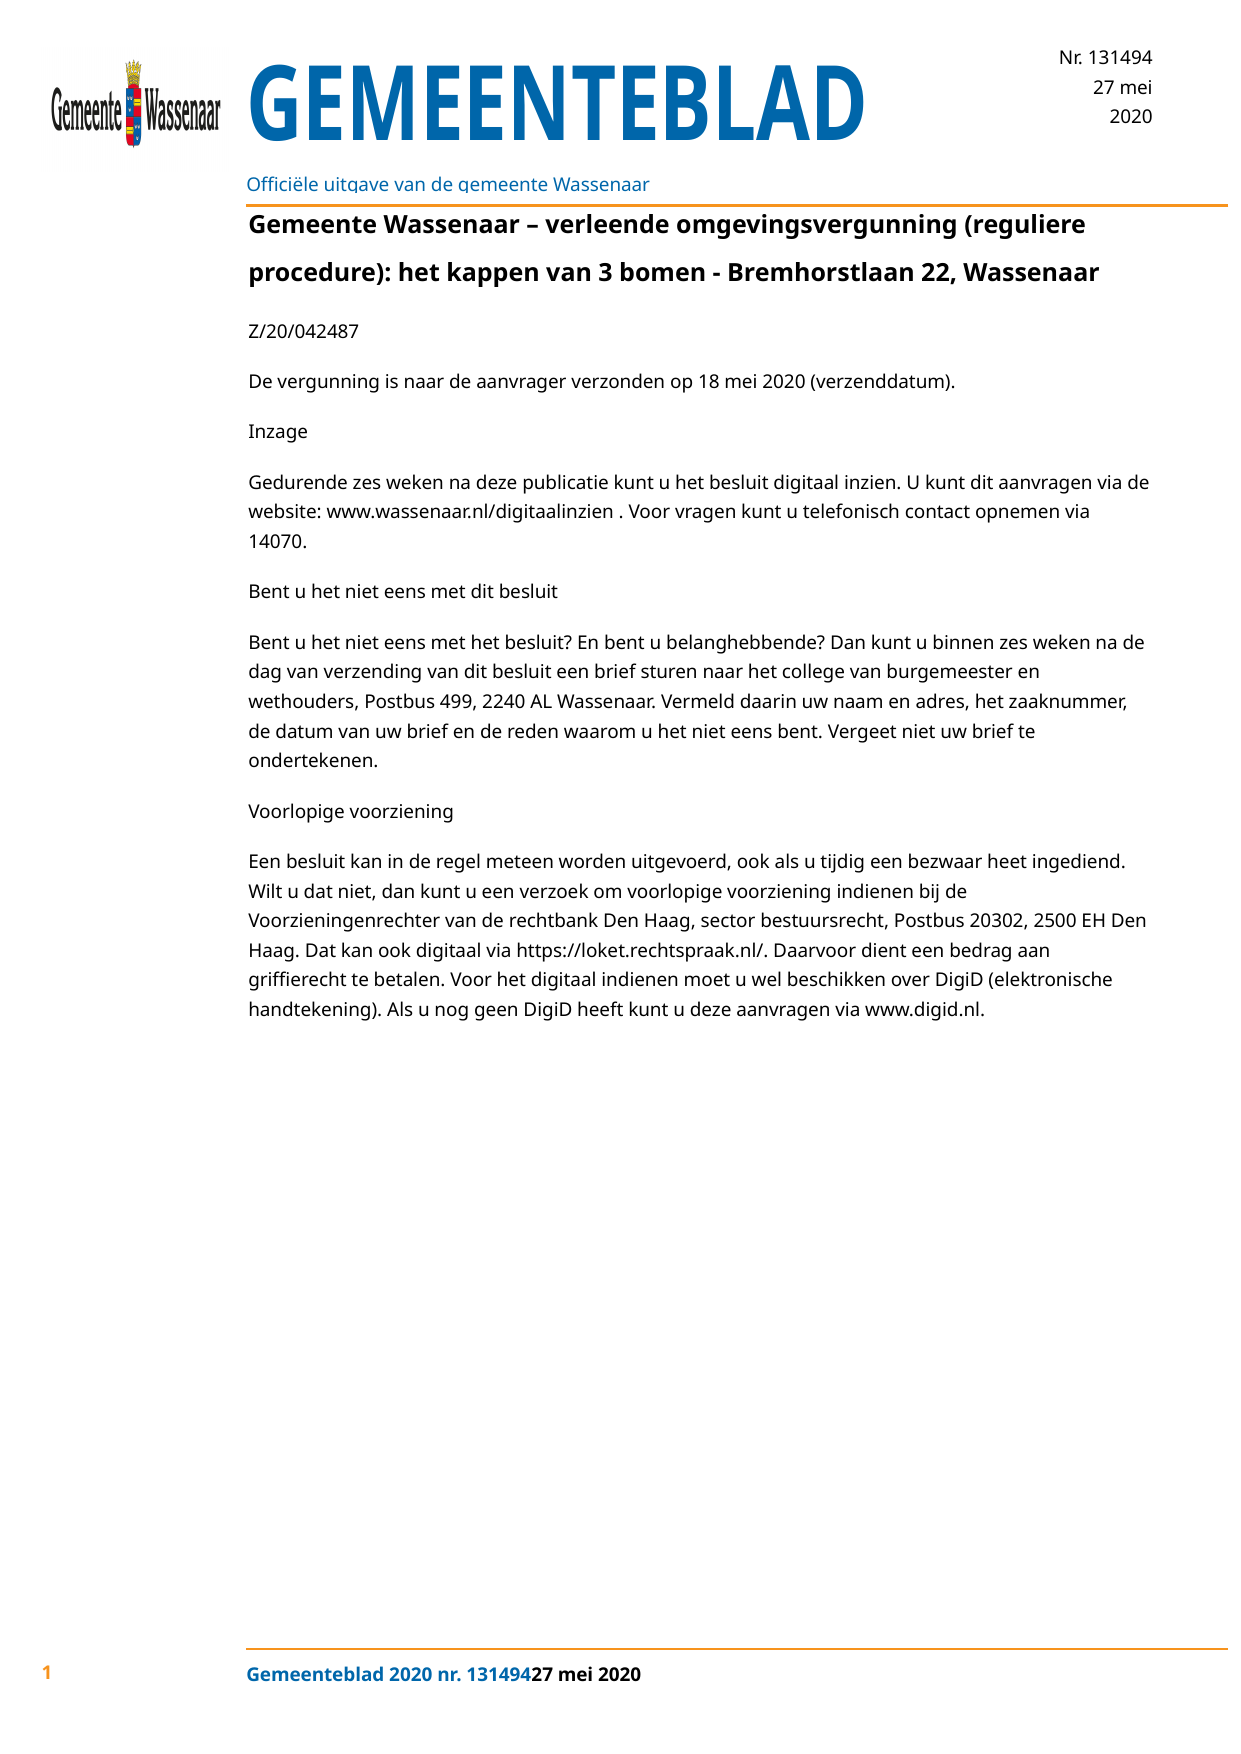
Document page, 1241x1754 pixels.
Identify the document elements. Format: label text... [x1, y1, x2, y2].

text Bent u het niet eens met dit besluit [248, 579, 1152, 604]
text Voorlopige voorziening [248, 798, 1152, 824]
text Z/20/042487 [248, 318, 1152, 344]
text Gemeente Wassenaar – verleende omgevingsvergunning (reguliere procedure): het kappen van 3 bomen - Bremhorstlaan 22, Wassenaar [248, 207, 1152, 288]
text Gedurende zes weken na deze publicatie kunt u het besluit digitaal inzien. U kunt dit aanvragen via de website: www.wassenaar.nl/digitaalinzien . Voor vragen kunt u telefonisch contact opnemen via 14070. [248, 469, 1152, 554]
text Inzage [248, 419, 1152, 444]
text De vergunning is naar de aanvrager verzonden op 18 mei 2020 (verzenddatum). [248, 368, 1152, 394]
text Een besluit kan in de regel meteen worden uitgevoerd, ook als u tijdig een bezwaar heet ingediend. Wilt u dat niet, dan kunt u een verzoek om voorlopige voorziening indienen bij de Voorzieningenrechter van de rechtbank Den Haag, sector bestuursrecht, Postbus 20302, 2500 EH Den Haag. Dat kan ook digitaal via https://loket.rechtspraak.nl/. Daarvoor dient een bedrag aan griffierecht te betalen. Voor het digitaal indienen moet u wel beschikken over DigiD (elektronische handtekening). Als u nog geen DigiD heeft kunt u deze aanvragen via www.digid.nl. [248, 848, 1152, 1022]
picture [41, 47, 231, 172]
text Bent u het niet eens met het besluit? En bent u belanghebbende? Dan kunt u binnen zes weken na de dag van verzending van dit besluit een brief sturen naar het college van burgemeester en wethouders, Postbus 499, 2240 AL Wassenaar. Vermeld daarin uw naam en adres, het zaaknummer, de datum van uw brief en de reden waarom u het niet eens bent. Vergeet niet uw brief te ondertekenen. [248, 629, 1152, 773]
